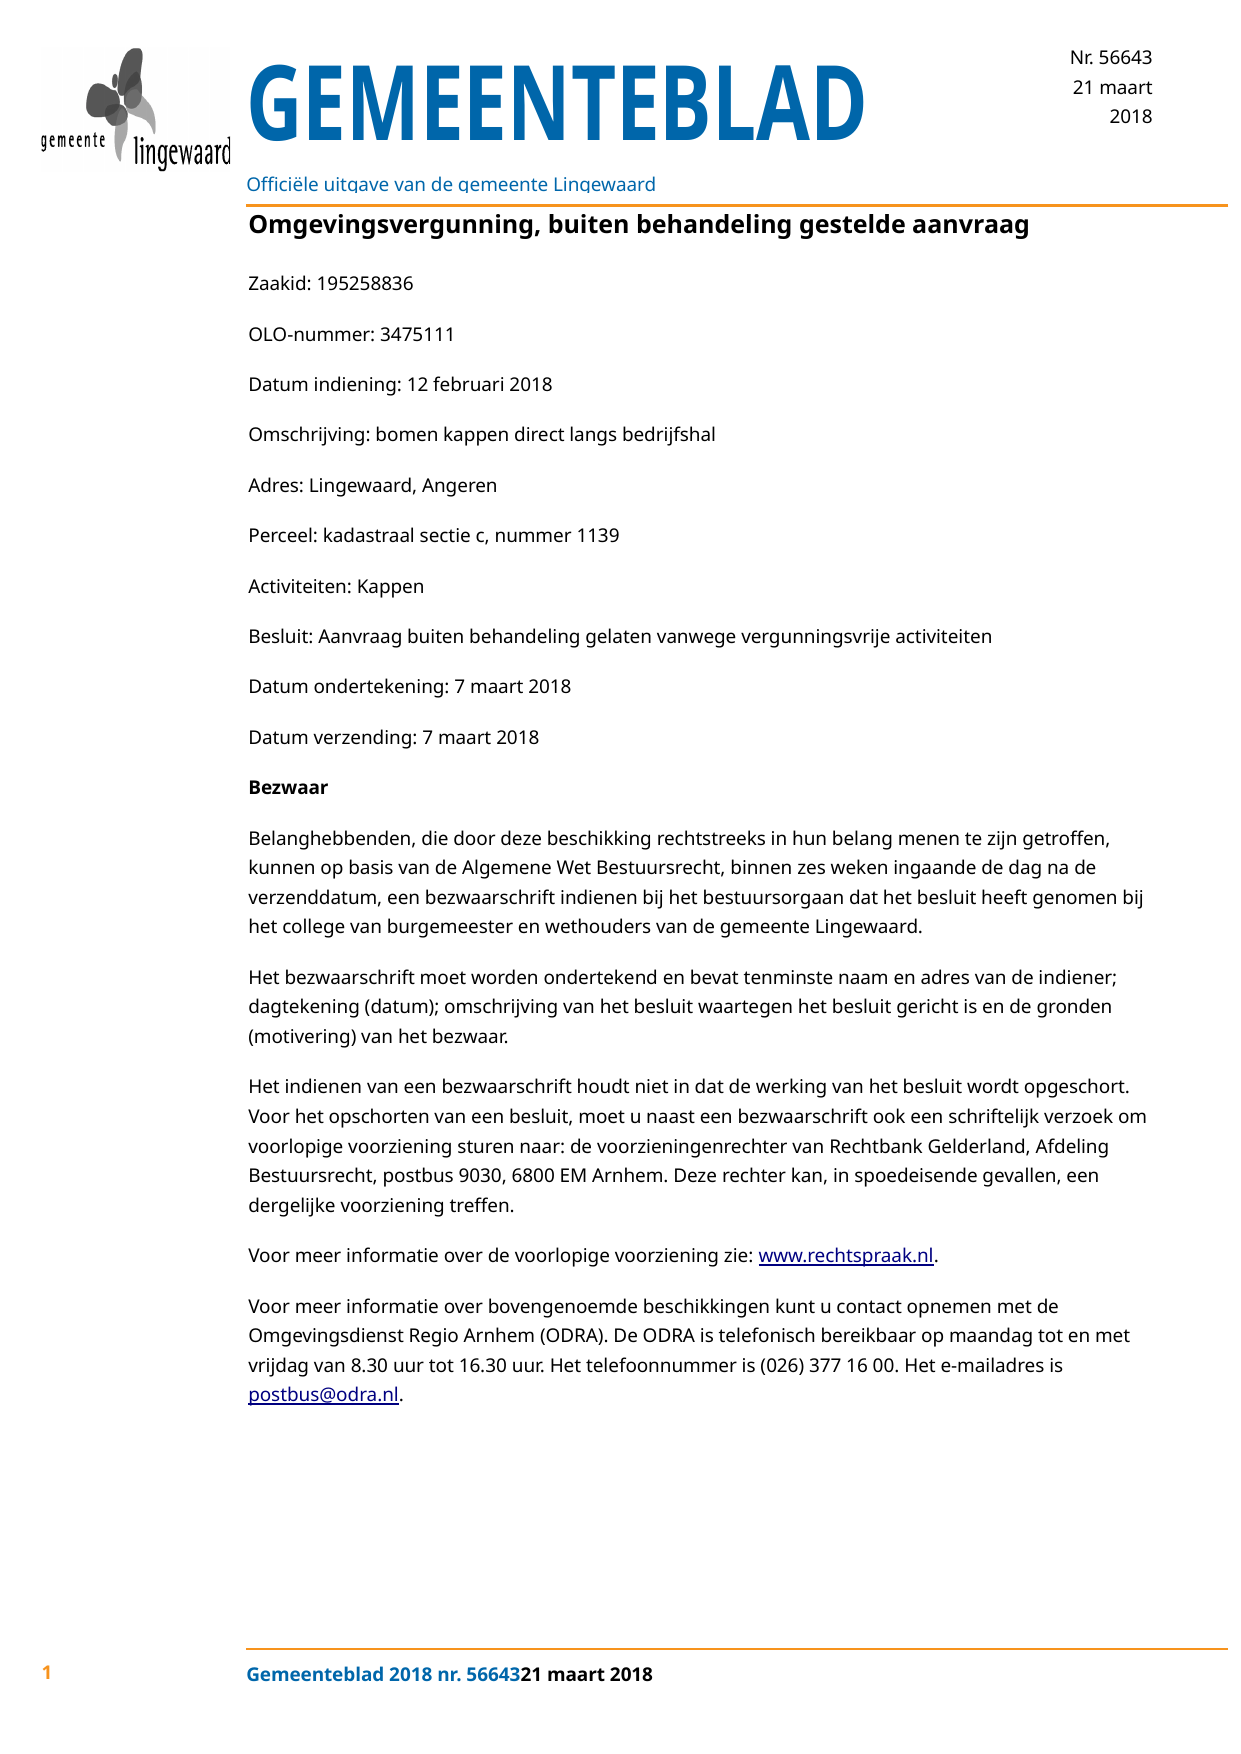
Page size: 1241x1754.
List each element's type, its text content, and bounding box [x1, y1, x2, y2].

picture [41, 47, 231, 172]
text Voor meer informatie over bovengenoemde beschikkingen kunt u contact opnemen met de Omgevingsdienst Regio Arnhem (ODRA). De ODRA is telefonisch bereikbaar op maandag tot en met vrijdag van 8.30 uur tot 16.30 uur. Het telefoonnummer is (026) 377 16 00. Het e-mailadres is postbus@odra.nl. [248, 1293, 1152, 1407]
text Het indienen van een bezwaarschrift houdt niet in dat de werking van het besluit wordt opgeschort. Voor het opschorten van een besluit, moet u naast een bezwaarschrift ook een schriftelijk verzoek om voorlopige voorziening sturen naar: de voorzieningenrechter van Rechtbank Gelderland, Afdeling Bestuursrecht, postbus 9030, 6800 EM Arnhem. Deze rechter kan, in spoedeisende gevallen, een dergelijke voorziening treffen. [248, 1074, 1152, 1218]
text Omschrijving: bomen kappen direct langs bedrijfshal [248, 422, 1152, 447]
text Het bezwaarschrift moet worden ondertekend en bevat tenminste naam en adres van de indiener; dagtekening (datum); omschrijving van het besluit waartegen het besluit gericht is en de gronden (motivering) van het bezwaar. [248, 964, 1152, 1049]
text Activiteiten: Kappen [248, 573, 1152, 598]
text Perceel: kadastraal sectie c, nummer 1139 [248, 522, 1152, 548]
text OLO-nummer: 3475111 [248, 321, 1152, 346]
text Zaakid: 195258836 [248, 270, 1152, 296]
text Adres: Lingewaard, Angeren [248, 472, 1152, 498]
text Datum indiening: 12 februari 2018 [248, 371, 1152, 397]
text Omgevingsvergunning, buiten behandeling gestelde aanvraag [248, 207, 1152, 241]
text Datum verzending: 7 maart 2018 [248, 724, 1152, 750]
text Voor meer informatie over de voorlopige voorziening zie: www.rechtspraak.nl. [248, 1242, 1152, 1268]
text Bezwaar [248, 774, 1152, 800]
text Datum ondertekening: 7 maart 2018 [248, 674, 1152, 699]
text Besluit: Aanvraag buiten behandeling gelaten vanwege vergunningsvrije activiteiten [248, 623, 1152, 649]
text Belanghebbenden, die door deze beschikking rechtstreeks in hun belang menen te zijn getroffen, kunnen op basis van de Algemene Wet Bestuursrecht, binnen zes weken ingaande de dag na de verzenddatum, een bezwaarschrift indienen bij het bestuursorgaan dat het besluit heeft genomen bij het college van burgemeester en wethouders van de gemeente Lingewaard. [248, 825, 1152, 939]
